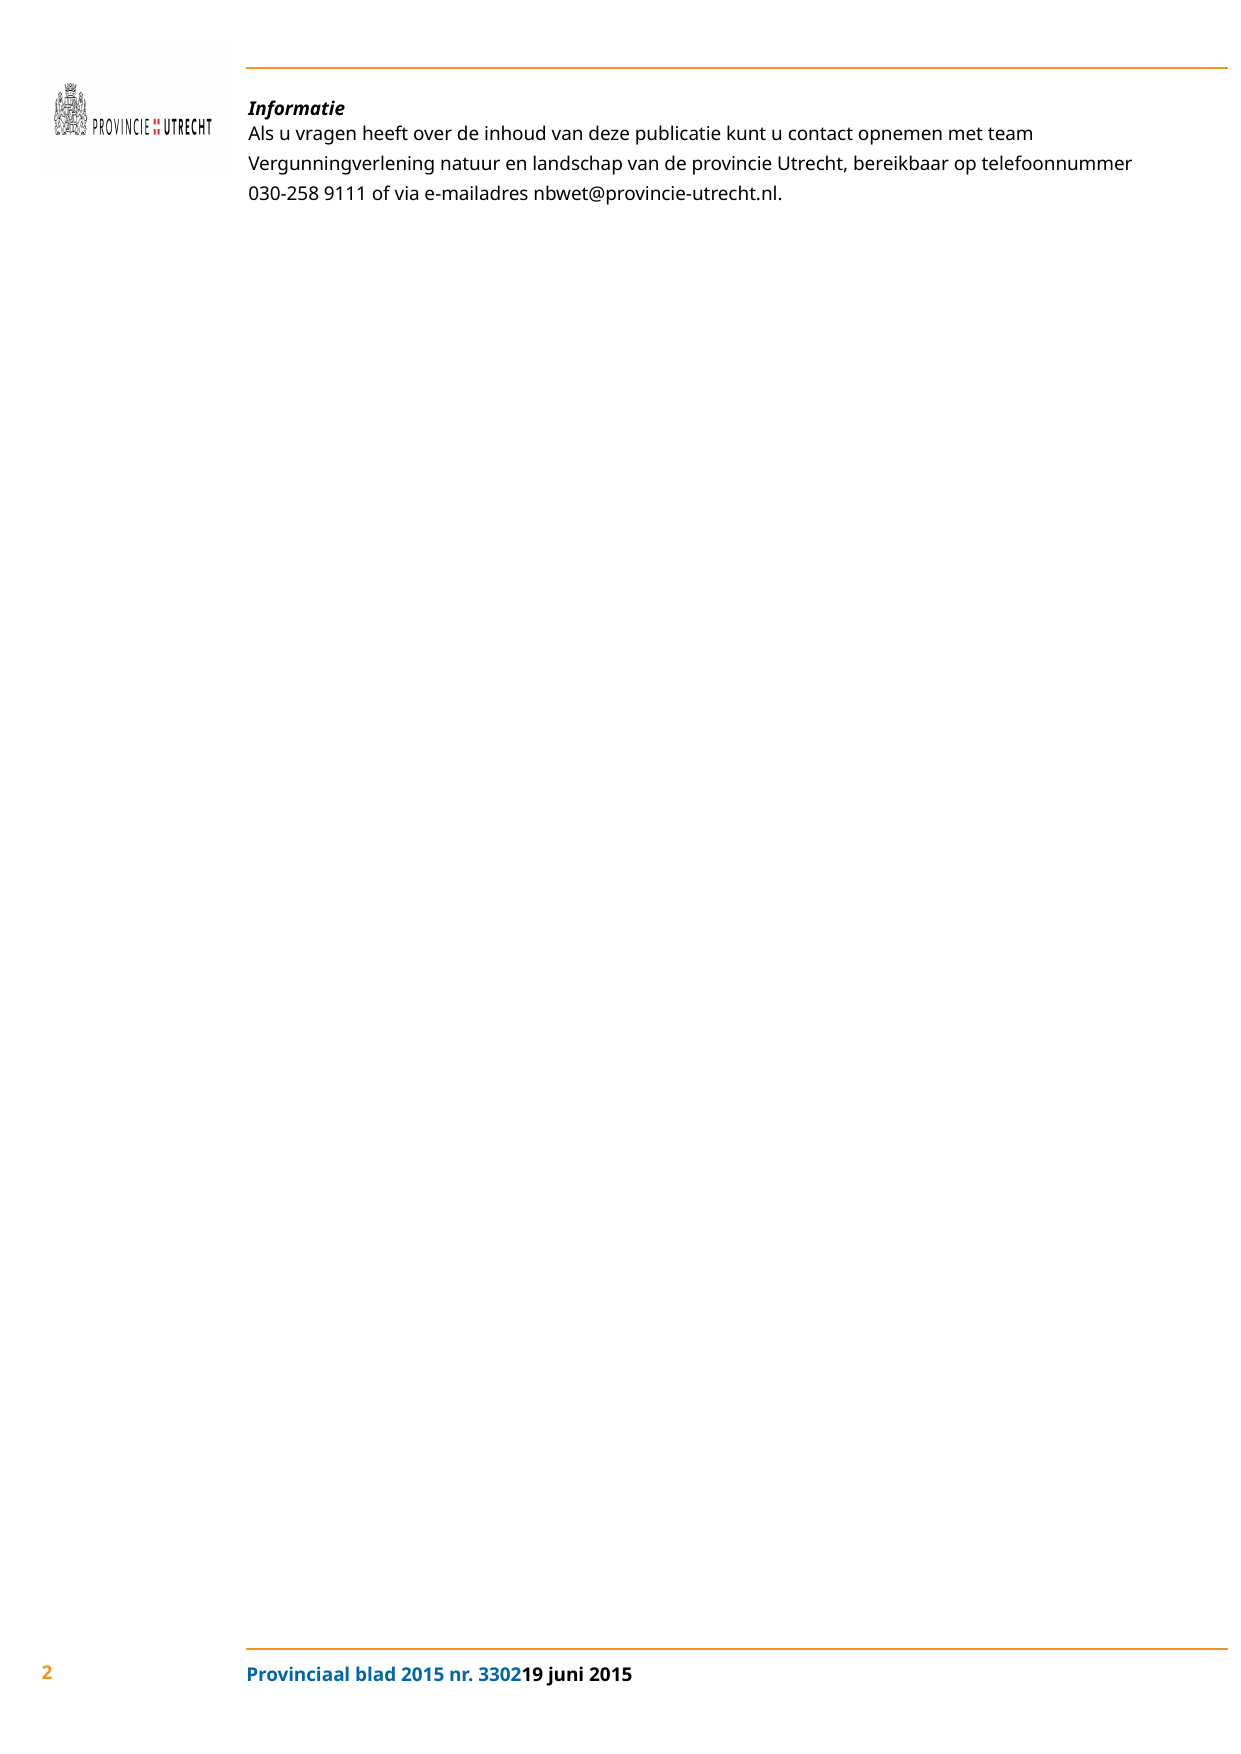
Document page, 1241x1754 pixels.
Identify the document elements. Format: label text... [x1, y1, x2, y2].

text Informatie [248, 95, 1152, 121]
text Als u vragen heeft over de inhoud van deze publicatie kunt u contact opnemen met team Vergunningverlening natuur en landschap van de provincie Utrecht, bereikbaar op telefoonnummer 030-258 9111 of via e-mailadres nbwet@provincie-utrecht.nl. [248, 121, 1152, 205]
picture [41, 47, 231, 172]
